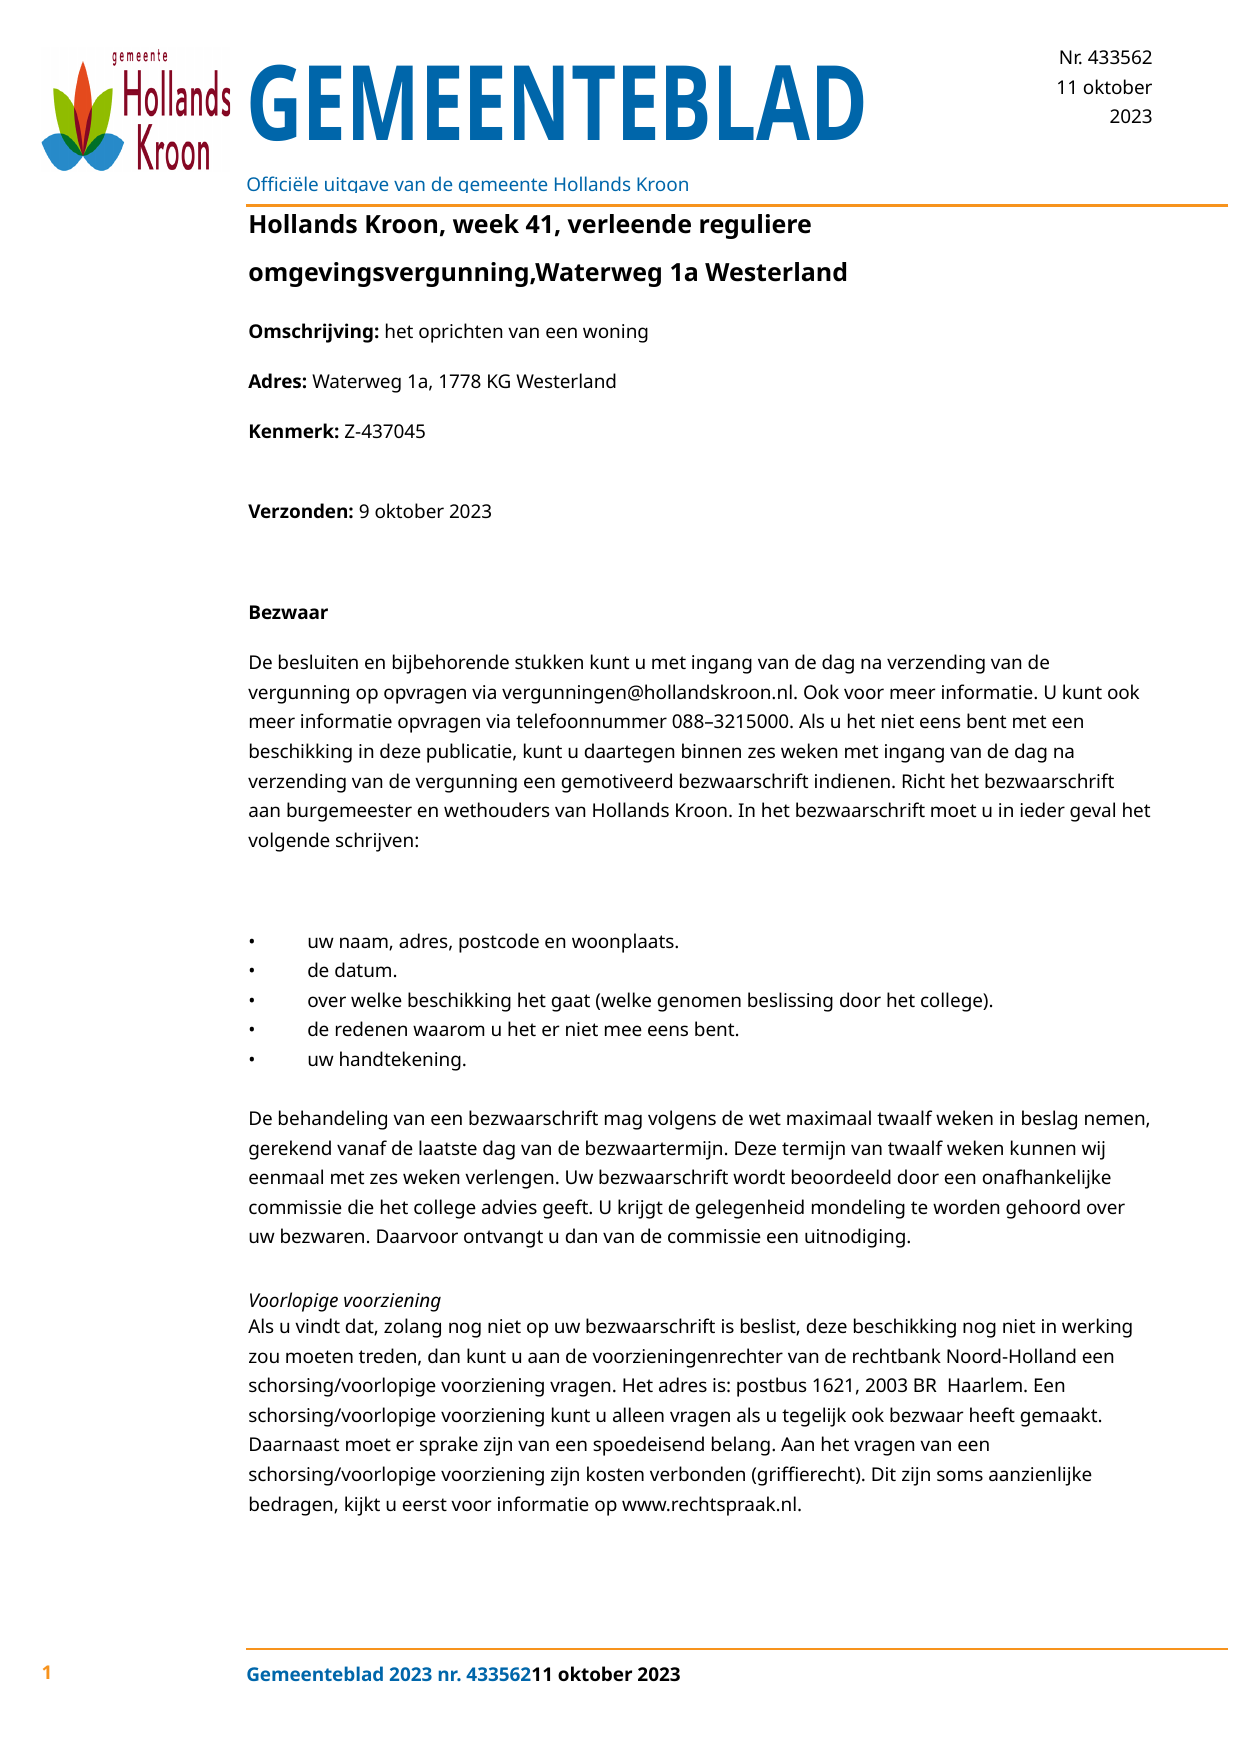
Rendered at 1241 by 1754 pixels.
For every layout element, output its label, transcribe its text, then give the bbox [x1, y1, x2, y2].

picture [41, 47, 231, 172]
list de datum. [248, 957, 1152, 983]
text Bezwaar [248, 599, 1152, 625]
text Kenmerk: Z-437045 [248, 419, 1152, 444]
text Omschrijving: het oprichten van een woning [248, 318, 1152, 344]
text De besluiten en bijbehorende stukken kunt u met ingang van de dag na verzending van de vergunning op opvragen via vergunningen@hollandskroon.nl. Ook voor meer informatie. U kunt ook meer informatie opvragen via telefoonnummer 088–3215000. Als u het niet eens bent met een beschikking in deze publicatie, kunt u daartegen binnen zes weken met ingang van de dag na verzending van de vergunning een gemotiveerd bezwaarschrift indienen. Richt het bezwaarschrift aan burgemeester en wethouders van Hollands Kroon. In het bezwaarschrift moet u in ieder geval het volgende schrijven: [248, 649, 1152, 853]
list over welke beschikking het gaat (welke genomen beslissing door het college). [248, 987, 1152, 1013]
table_header [700, 469, 1152, 495]
list de redenen waarom u het er niet mee eens bent. [248, 1017, 1152, 1042]
list uw handtekening. [248, 1046, 1152, 1072]
text Als u vindt dat, zolang nog niet op uw bezwaarschrift is beslist, deze beschikking nog niet in werking zou moeten treden, dan kunt u aan de voorzieningenrechter van de rechtbank Noord-Holland een schorsing/voorlopige voorziening vragen. Het adres is: postbus 1621, 2003 BR Haarlem. Een schorsing/voorlopige voorziening kunt u alleen vragen als u tegelijk ook bezwaar heeft gemaakt. Daarnaast moet er sprake zijn van een spoedeisend belang. Aan het vragen van een schorsing/voorlopige voorziening zijn kosten verbonden (griffierecht). Dit zijn soms aanzienlijke bedragen, kijkt u eerst voor informatie op www.rechtspraak.nl. [248, 1313, 1152, 1517]
text Adres: Waterweg 1a, 1778 KG Westerland [248, 368, 1152, 394]
text Hollands Kroon, week 41, verleende reguliere omgevingsvergunning,Waterweg 1a Westerland [248, 207, 1152, 288]
table_header [248, 469, 700, 495]
text De behandeling van een bezwaarschrift mag volgens de wet maximaal twaalf weken in beslag nemen, gerekend vanaf de laatste dag van de bezwaartermijn. Deze termijn van twaalf weken kunnen wij eenmaal met zes weken verlengen. Uw bezwaarschrift wordt beoordeeld door een onafhankelijke commissie die het college advies geeft. U krijgt de gelegenheid mondeling te worden gehoord over uw bezwaren. Daarvoor ontvangt u dan van de commissie een uitnodiging. [248, 1105, 1152, 1249]
text Verzonden: 9 oktober 2023 [248, 498, 1152, 524]
list uw naam, adres, postcode en woonplaats. [248, 928, 1152, 953]
text Voorlopige voorziening [248, 1288, 1152, 1313]
